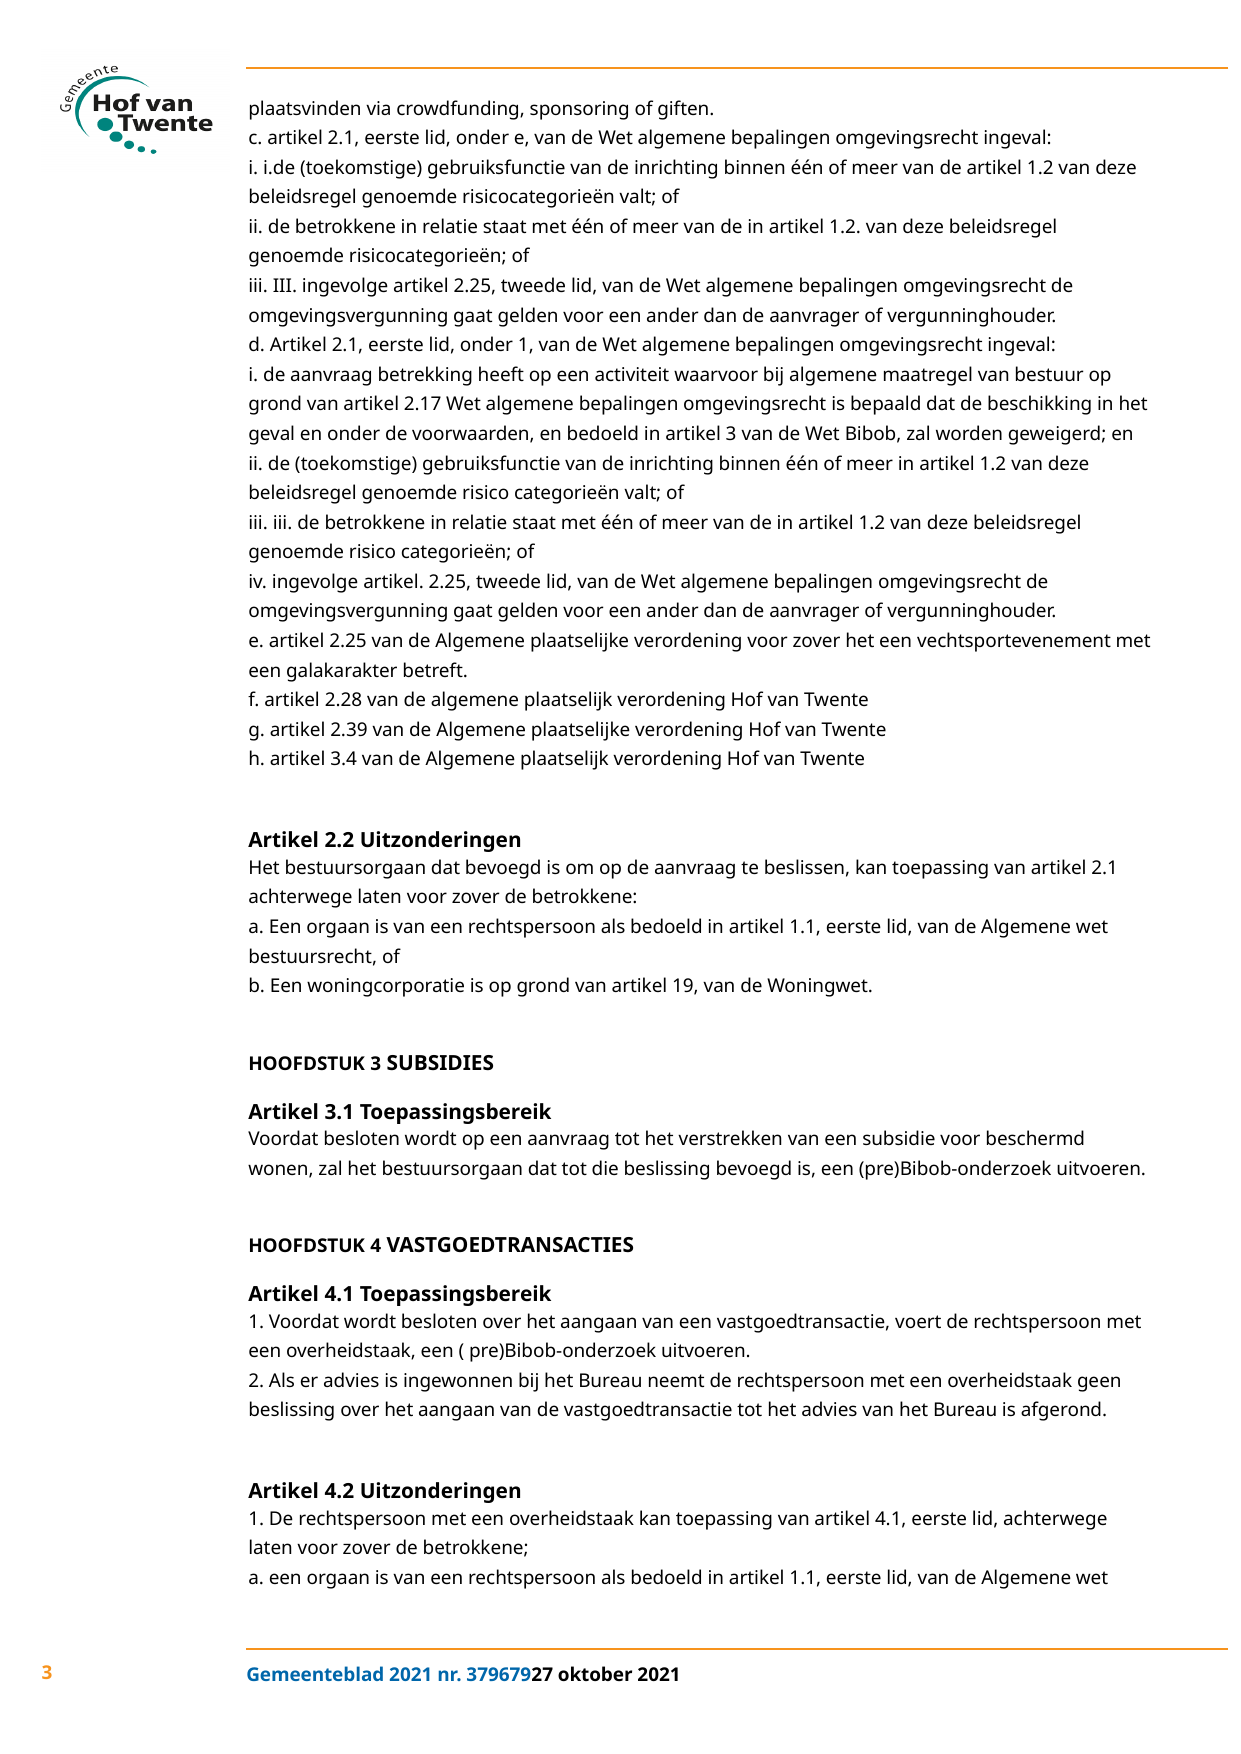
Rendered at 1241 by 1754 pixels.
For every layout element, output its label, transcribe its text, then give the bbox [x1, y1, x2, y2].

text plaatsvinden via crowdfunding, sponsoring of giften. [248, 95, 1152, 121]
text Voordat besloten wordt op een aanvraag tot het verstrekken van een subsidie voor beschermd wonen, zal het bestuursorgaan dat tot die beslissing bevoegd is, een (pre)Bibob-onderzoek uitvoeren. [248, 1125, 1152, 1181]
text Artikel 4.1 Toepassingsbereik [248, 1279, 1152, 1308]
text d. Artikel 2.1, eerste lid, onder 1, van de Wet algemene bepalingen omgevingsrecht ingeval: [248, 331, 1152, 357]
text HOOFDSTUK 4 VASTGOEDTRANSACTIES [248, 1230, 1152, 1258]
text ii. de (toekomstige) gebruiksfunctie van de inrichting binnen één of meer in artikel 1.2 van deze beleidsregel genoemde risico categorieën valt; of [248, 450, 1152, 505]
text iv. ingevolge artikel. 2.25, tweede lid, van de Wet algemene bepalingen omgevingsrecht de omgevingsvergunning gaat gelden voor een ander dan de aanvrager of vergunninghouder. [248, 568, 1152, 623]
text Artikel 3.1 Toepassingsbereik [248, 1097, 1152, 1125]
text HOOFDSTUK 3 SUBSIDIES [248, 1048, 1152, 1076]
text f. artikel 2.28 van de algemene plaatselijk verordening Hof van Twente [248, 686, 1152, 712]
text Artikel 2.2 Uitzonderingen [248, 826, 1152, 854]
text iii. III. ingevolge artikel 2.25, tweede lid, van de Wet algemene bepalingen omgevingsrecht de omgevingsvergunning gaat gelden voor een ander dan de aanvrager of vergunninghouder. [248, 272, 1152, 328]
text a. een orgaan is van een rechtspersoon als bedoeld in artikel 1.1, eerste lid, van de Algemene wet [248, 1564, 1152, 1590]
text 1. Voordat wordt besloten over het aangaan van een vastgoedtransactie, voert de rechtspersoon met een overheidstaak, een ( pre)Bibob-onderzoek uitvoeren. [248, 1308, 1152, 1363]
text b. Een woningcorporatie is op grond van artikel 19, van de Woningwet. [248, 972, 1152, 998]
text c. artikel 2.1, eerste lid, onder e, van de Wet algemene bepalingen omgevingsrecht ingeval: [248, 124, 1152, 150]
text Het bestuursorgaan dat bevoegd is om op de aanvraag te beslissen, kan toepassing van artikel 2.1 achterwege laten voor zover de betrokkene: [248, 854, 1152, 909]
text iii. iii. de betrokkene in relatie staat met één of meer van de in artikel 1.2 van deze beleidsregel genoemde risico categorieën; of [248, 509, 1152, 564]
text ii. de betrokkene in relatie staat met één of meer van de in artikel 1.2. van deze beleidsregel genoemde risicocategorieën; of [248, 213, 1152, 268]
text 2. Als er advies is ingewonnen bij het Bureau neemt de rechtspersoon met een overheidstaak geen beslissing over het aangaan van de vastgoedtransactie tot het advies van het Bureau is afgerond. [248, 1367, 1152, 1422]
text Artikel 4.2 Uitzonderingen [248, 1477, 1152, 1505]
text e. artikel 2.25 van de Algemene plaatselijke verordening voor zover het een vechtsportevenement met een galakarakter betreft. [248, 627, 1152, 683]
text a. Een orgaan is van een rechtspersoon als bedoeld in artikel 1.1, eerste lid, van de Algemene wet bestuursrecht, of [248, 913, 1152, 968]
text i. de aanvraag betrekking heeft op een activiteit waarvoor bij algemene maatregel van bestuur op grond van artikel 2.17 Wet algemene bepalingen omgevingsrecht is bepaald dat de beschikking in het geval en onder de voorwaarden, en bedoeld in artikel 3 van de Wet Bibob, zal worden geweigerd; en [248, 361, 1152, 446]
picture [41, 47, 231, 172]
text 1. De rechtspersoon met een overheidstaak kan toepassing van artikel 4.1, eerste lid, achterwege laten voor zover de betrokkene; [248, 1505, 1152, 1560]
text i. i.de (toekomstige) gebruiksfunctie van de inrichting binnen één of meer van de artikel 1.2 van deze beleidsregel genoemde risicocategorieën valt; of [248, 154, 1152, 209]
text g. artikel 2.39 van de Algemene plaatselijke verordening Hof van Twente [248, 716, 1152, 742]
text h. artikel 3.4 van de Algemene plaatselijk verordening Hof van Twente [248, 746, 1152, 771]
